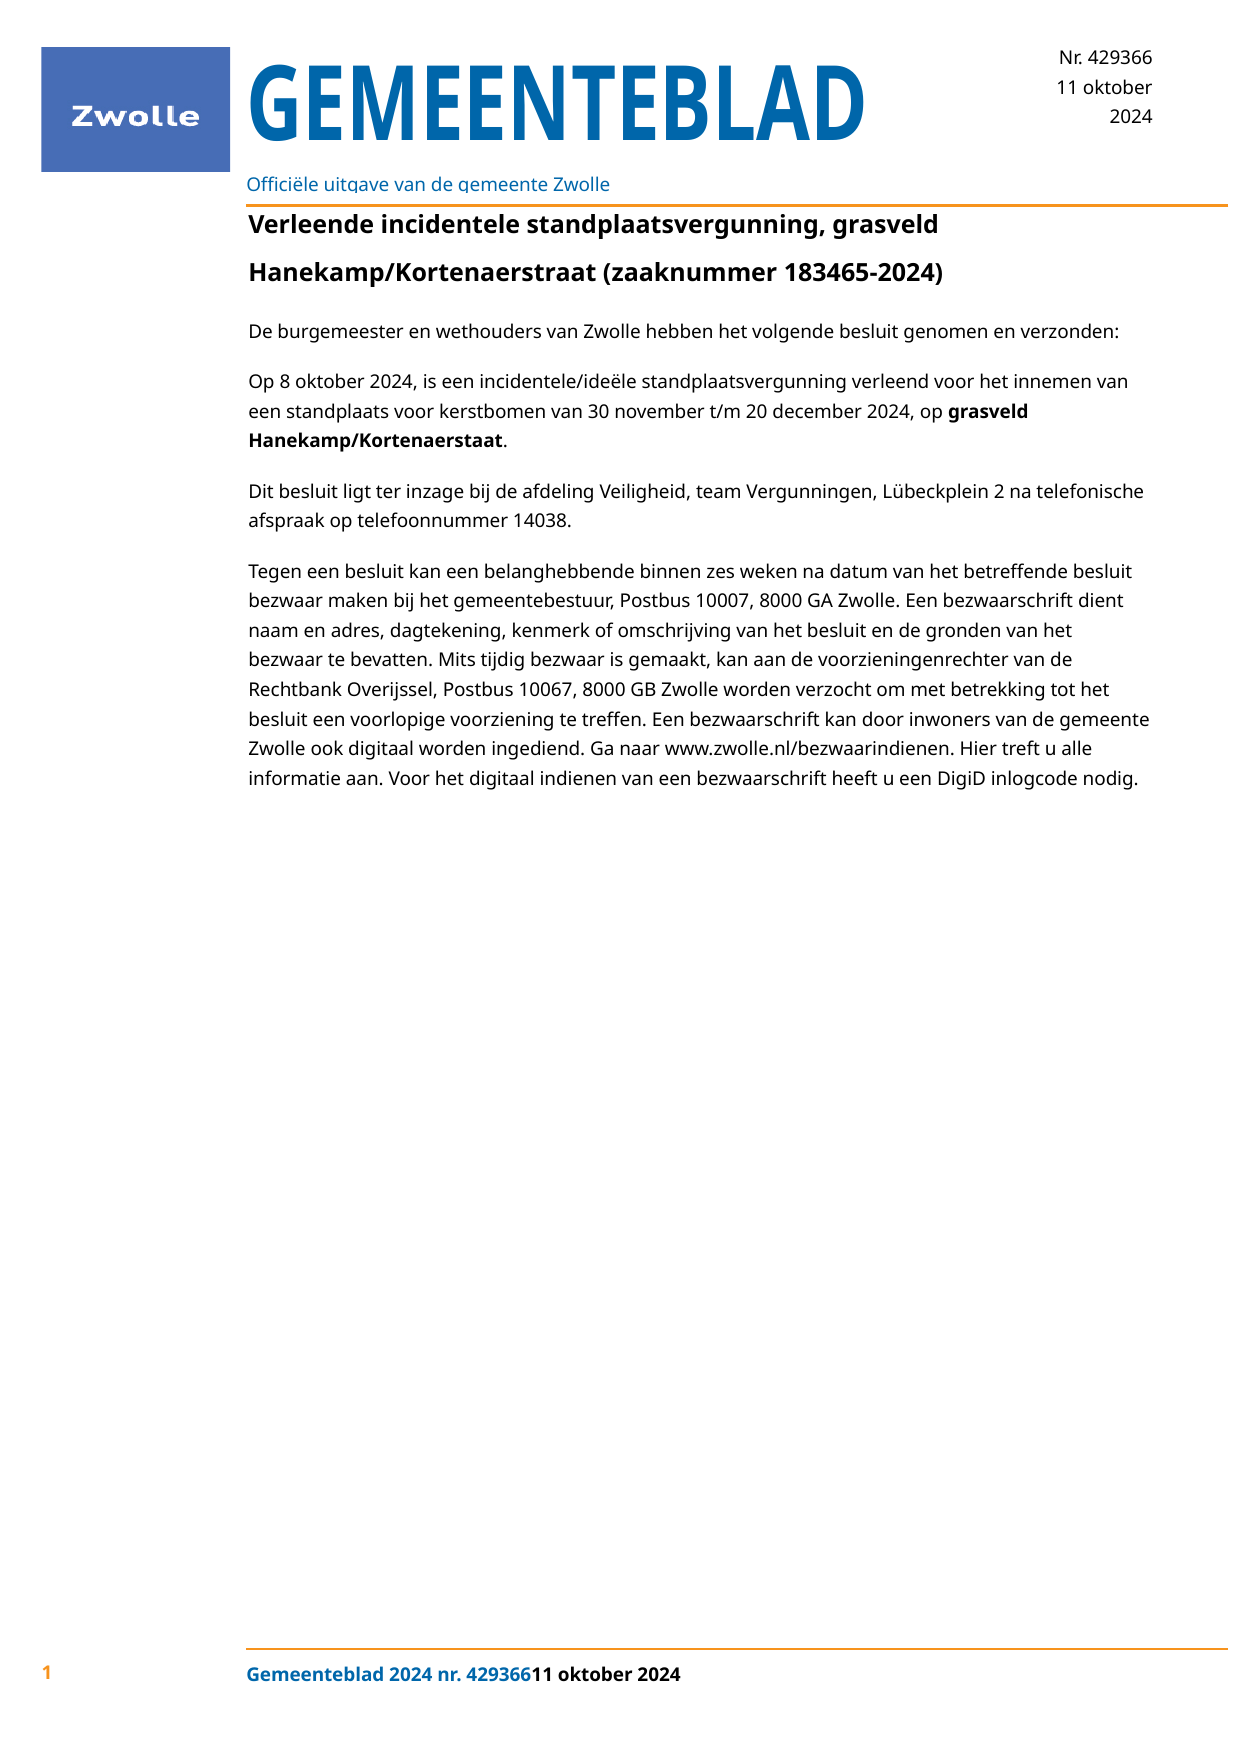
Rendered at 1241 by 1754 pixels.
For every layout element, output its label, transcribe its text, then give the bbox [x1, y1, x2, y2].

picture [41, 47, 231, 172]
text Op 8 oktober 2024, is een incidentele/ideële standplaatsvergunning verleend voor het innemen van een standplaats voor kerstbomen van 30 november t/m 20 december 2024, op grasveld Hanekamp/Kortenaerstaat. [248, 368, 1152, 453]
text Dit besluit ligt ter inzage bij de afdeling Veiligheid, team Vergunningen, Lübeckplein 2 na telefonische afspraak op telefoonnummer 14038. [248, 478, 1152, 533]
text De burgemeester en wethouders van Zwolle hebben het volgende besluit genomen en verzonden: [248, 318, 1152, 344]
text Verleende incidentele standplaatsvergunning, grasveld Hanekamp/Kortenaerstraat (zaaknummer 183465-2024) [248, 207, 1152, 288]
text Tegen een besluit kan een belanghebbende binnen zes weken na datum van het betreffende besluit bezwaar maken bij het gemeentebestuur, Postbus 10007, 8000 GA Zwolle. Een bezwaarschrift dient naam en adres, dagtekening, kenmerk of omschrijving van het besluit en de gronden van het bezwaar te bevatten. Mits tijdig bezwaar is gemaakt, kan aan de voorzieningenrechter van de Rechtbank Overijssel, Postbus 10067, 8000 GB Zwolle worden verzocht om met betrekking tot het besluit een voorlopige voorziening te treffen. Een bezwaarschrift kan door inwoners van de gemeente Zwolle ook digitaal worden ingediend. Ga naar www.zwolle.nl/bezwaarindienen. Hier treft u alle informatie aan. Voor het digitaal indienen van een bezwaarschrift heeft u een DigiD inlogcode nodig. [248, 558, 1152, 791]
